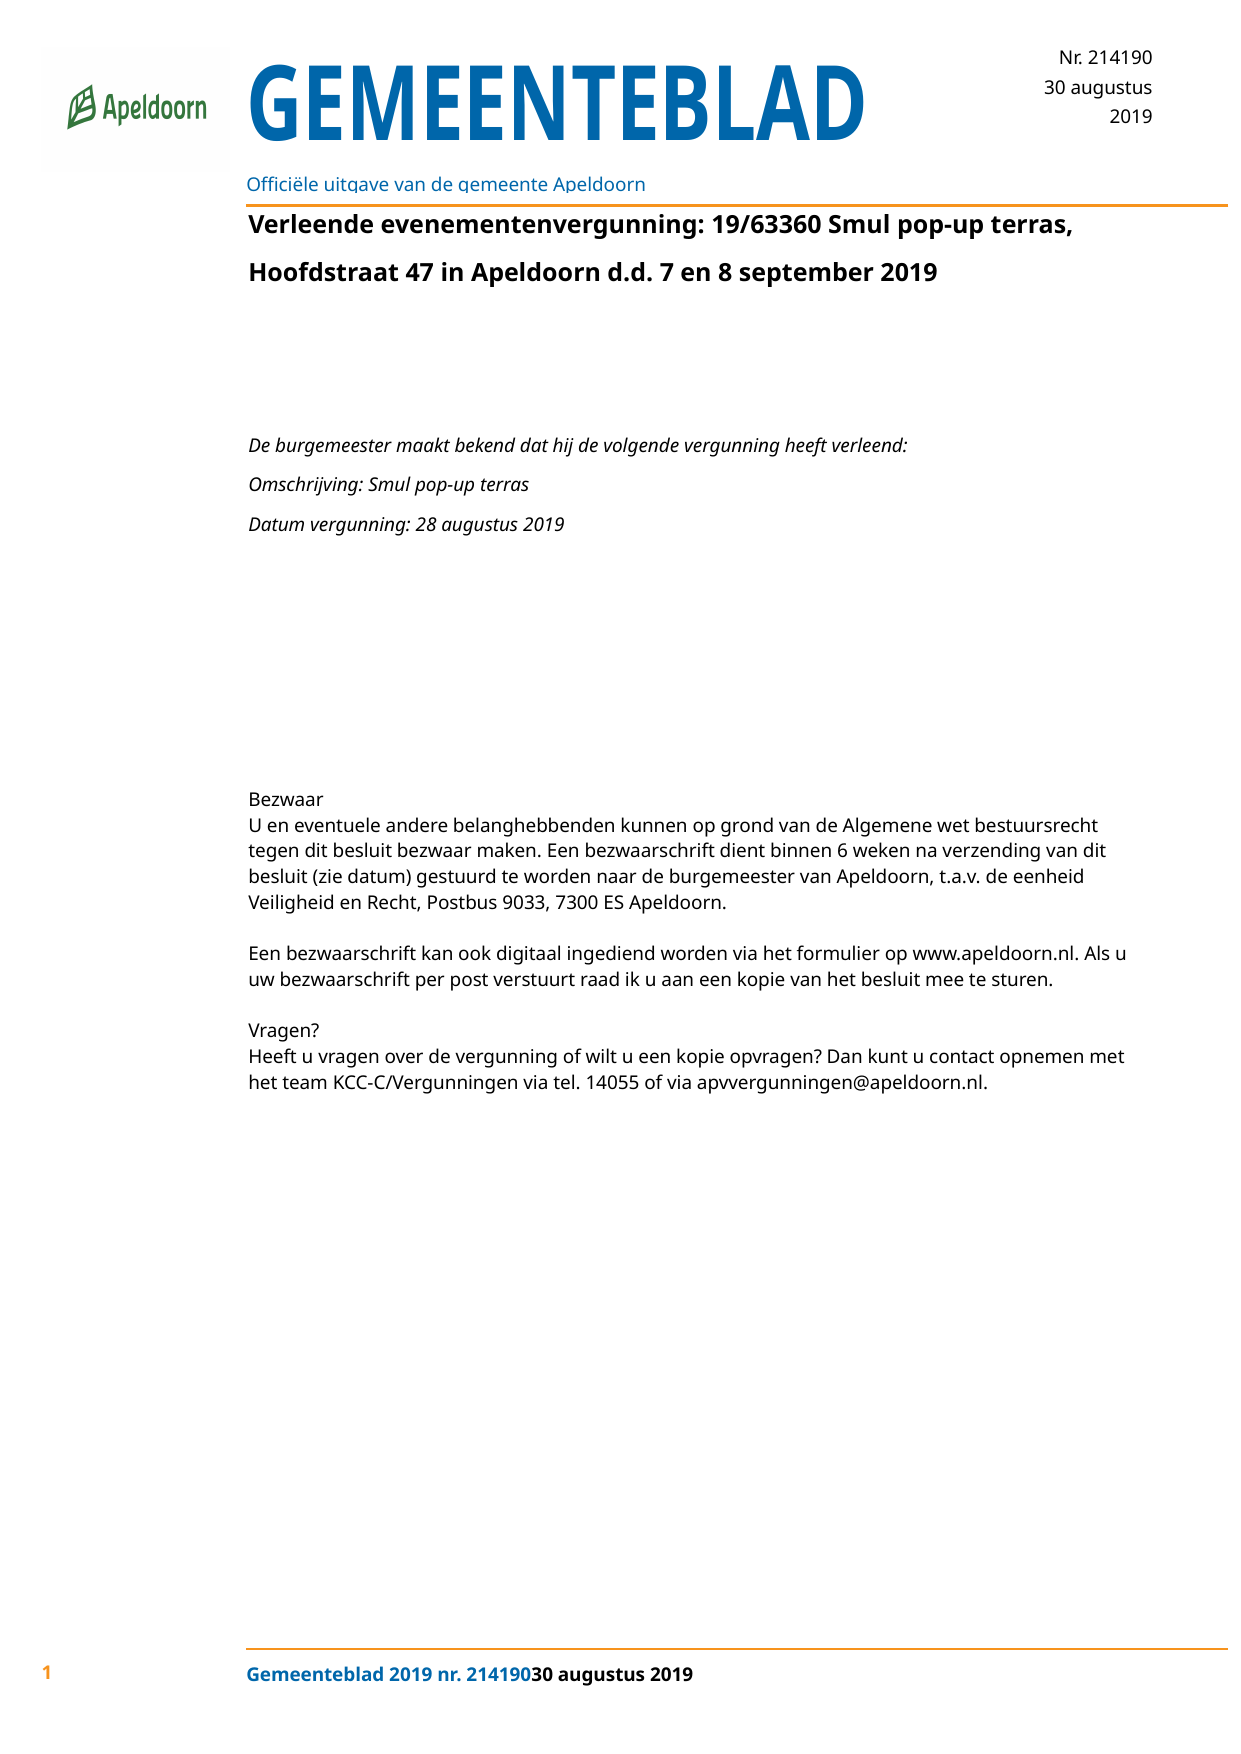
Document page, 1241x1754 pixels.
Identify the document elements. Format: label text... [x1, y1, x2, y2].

picture [41, 47, 231, 172]
text Verleende evenementenvergunning: 19/63360 Smul pop-up terras, Hoofdstraat 47 in Apeldoorn d.d. 7 en 8 september 2019 [248, 207, 1152, 288]
text De burgemeester maakt bekend dat hij de volgende vergunning heeft verleend: [248, 432, 1152, 458]
text Vragen? [248, 1018, 1152, 1043]
text Een bezwaarschrift kan ook digitaal ingediend worden via het formulier op www.apeldoorn.nl. Als u uw bezwaarschrift per post verstuurt raad ik u aan een kopie van het besluit mee te sturen. [248, 940, 1152, 992]
text Omschrijving: Smul pop-up terras [248, 472, 1152, 497]
text Heeft u vragen over de vergunning of wilt u een kopie opvragen? Dan kunt u contact opnemen met het team KCC-C/Vergunningen via tel. 14055 of via apvvergunningen@apeldoorn.nl. [248, 1043, 1152, 1095]
text U en eventuele andere belanghebbenden kunnen op grond van de Algemene wet bestuursrecht tegen dit besluit bezwaar maken. Een bezwaarschrift dient binnen 6 weken na verzending van dit besluit (zie datum) gestuurd te worden naar de burgemeester van Apeldoorn, t.a.v. de eenheid Veiligheid en Recht, Postbus 9033, 7300 ES Apeldoorn. [248, 812, 1152, 915]
text Datum vergunning: 28 augustus 2019 [248, 511, 1152, 537]
text Bezwaar [248, 786, 1152, 812]
